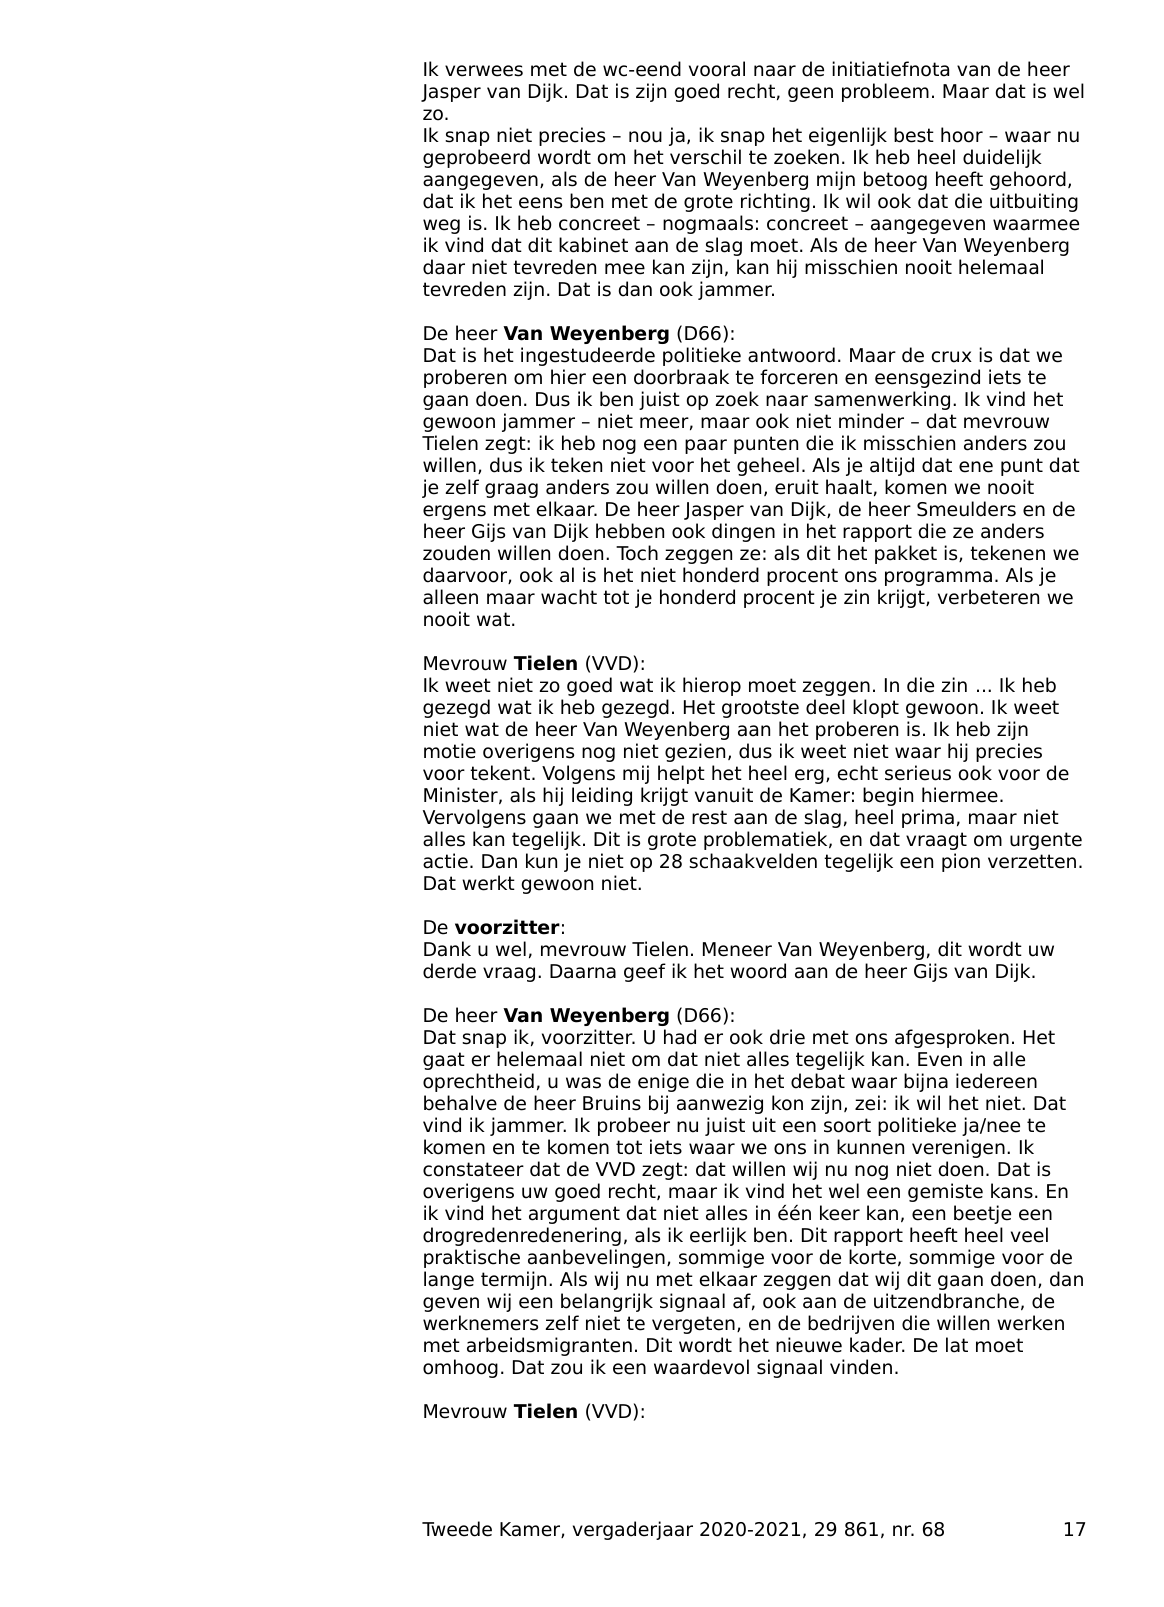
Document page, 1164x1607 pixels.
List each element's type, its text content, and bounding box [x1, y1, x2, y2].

text Mevrouw Tielen (VVD): [422, 1401, 1087, 1423]
text De voorzitter: [422, 917, 1087, 939]
text Dat snap ik, voorzitter. U had er ook drie met ons afgesproken. Het gaat er helemaal niet om dat niet alles tegelijk kan. Even in alle oprechtheid, u was de enige die in het debat waar bijna iedereen behalve de heer Bruins bij aanwezig kon zijn, zei: ik wil het niet. Dat vind ik jammer. Ik probeer nu juist uit een soort politieke ja/nee te komen en te komen tot iets waar we ons in kunnen verenigen. Ik constateer dat de VVD zegt: dat willen wij nu nog niet doen. Dat is overigens uw goed recht, maar ik vind het wel een gemiste kans. En ik vind het argument dat niet alles in één keer kan, een beetje een drogredenredenering, als ik eerlijk ben. Dit rapport heeft heel veel praktische aanbevelingen, sommige voor de korte, sommige voor de lange termijn. Als wij nu met elkaar zeggen dat wij dit gaan doen, dan geven wij een belangrijk signaal af, ook aan de uitzendbranche, de werknemers zelf niet te vergeten, en de bedrijven die willen werken met arbeidsmigranten. Dit wordt het nieuwe kader. De lat moet omhoog. Dat zou ik een waardevol signaal vinden. [422, 1027, 1087, 1379]
text De heer Van Weyenberg (D66): [422, 1005, 1087, 1027]
text Dat is het ingestudeerde politieke antwoord. Maar de crux is dat we proberen om hier een doorbraak te forceren en eensgezind iets te gaan doen. Dus ik ben juist op zoek naar samenwerking. Ik vind het gewoon jammer – niet meer, maar ook niet minder – dat mevrouw Tielen zegt: ik heb nog een paar punten die ik misschien anders zou willen, dus ik teken niet voor het geheel. Als je altijd dat ene punt dat je zelf graag anders zou willen doen, eruit haalt, komen we nooit ergens met elkaar. De heer Jasper van Dijk, de heer Smeulders en de heer Gijs van Dijk hebben ook dingen in het rapport die ze anders zouden willen doen. Toch zeggen ze: als dit het pakket is, tekenen we daarvoor, ook al is het niet honderd procent ons programma. Als je alleen maar wacht tot je honderd procent je zin krijgt, verbeteren we nooit wat. [422, 345, 1087, 631]
text Mevrouw Tielen (VVD): [422, 653, 1087, 675]
text Ik weet niet zo goed wat ik hierop moet zeggen. In die zin ... Ik heb gezegd wat ik heb gezegd. Het grootste deel klopt gewoon. Ik weet niet wat de heer Van Weyenberg aan het proberen is. Ik heb zijn motie overigens nog niet gezien, dus ik weet niet waar hij precies voor tekent. Volgens mij helpt het heel erg, echt serieus ook voor de Minister, als hij leiding krijgt vanuit de Kamer: begin hiermee. Vervolgens gaan we met de rest aan de slag, heel prima, maar niet alles kan tegelijk. Dit is grote problematiek, en dat vraagt om urgente actie. Dan kun je niet op 28 schaakvelden tegelijk een pion verzetten. Dat werkt gewoon niet. [422, 675, 1087, 895]
text Ik verwees met de wc-eend vooral naar de initiatiefnota van de heer Jasper van Dijk. Dat is zijn goed recht, geen probleem. Maar dat is wel zo. [422, 59, 1087, 125]
text Dank u wel, mevrouw Tielen. Meneer Van Weyenberg, dit wordt uw derde vraag. Daarna geef ik het woord aan de heer Gijs van Dijk. [422, 939, 1087, 983]
text De heer Van Weyenberg (D66): [422, 323, 1087, 345]
text Ik snap niet precies – nou ja, ik snap het eigenlijk best hoor – waar nu geprobeerd wordt om het verschil te zoeken. Ik heb heel duidelijk aangegeven, als de heer Van Weyenberg mijn betoog heeft gehoord, dat ik het eens ben met de grote richting. Ik wil ook dat die uitbuiting weg is. Ik heb concreet – nogmaals: concreet – aangegeven waarmee ik vind dat dit kabinet aan de slag moet. Als de heer Van Weyenberg daar niet tevreden mee kan zijn, kan hij misschien nooit helemaal tevreden zijn. Dat is dan ook jammer. [422, 125, 1087, 301]
